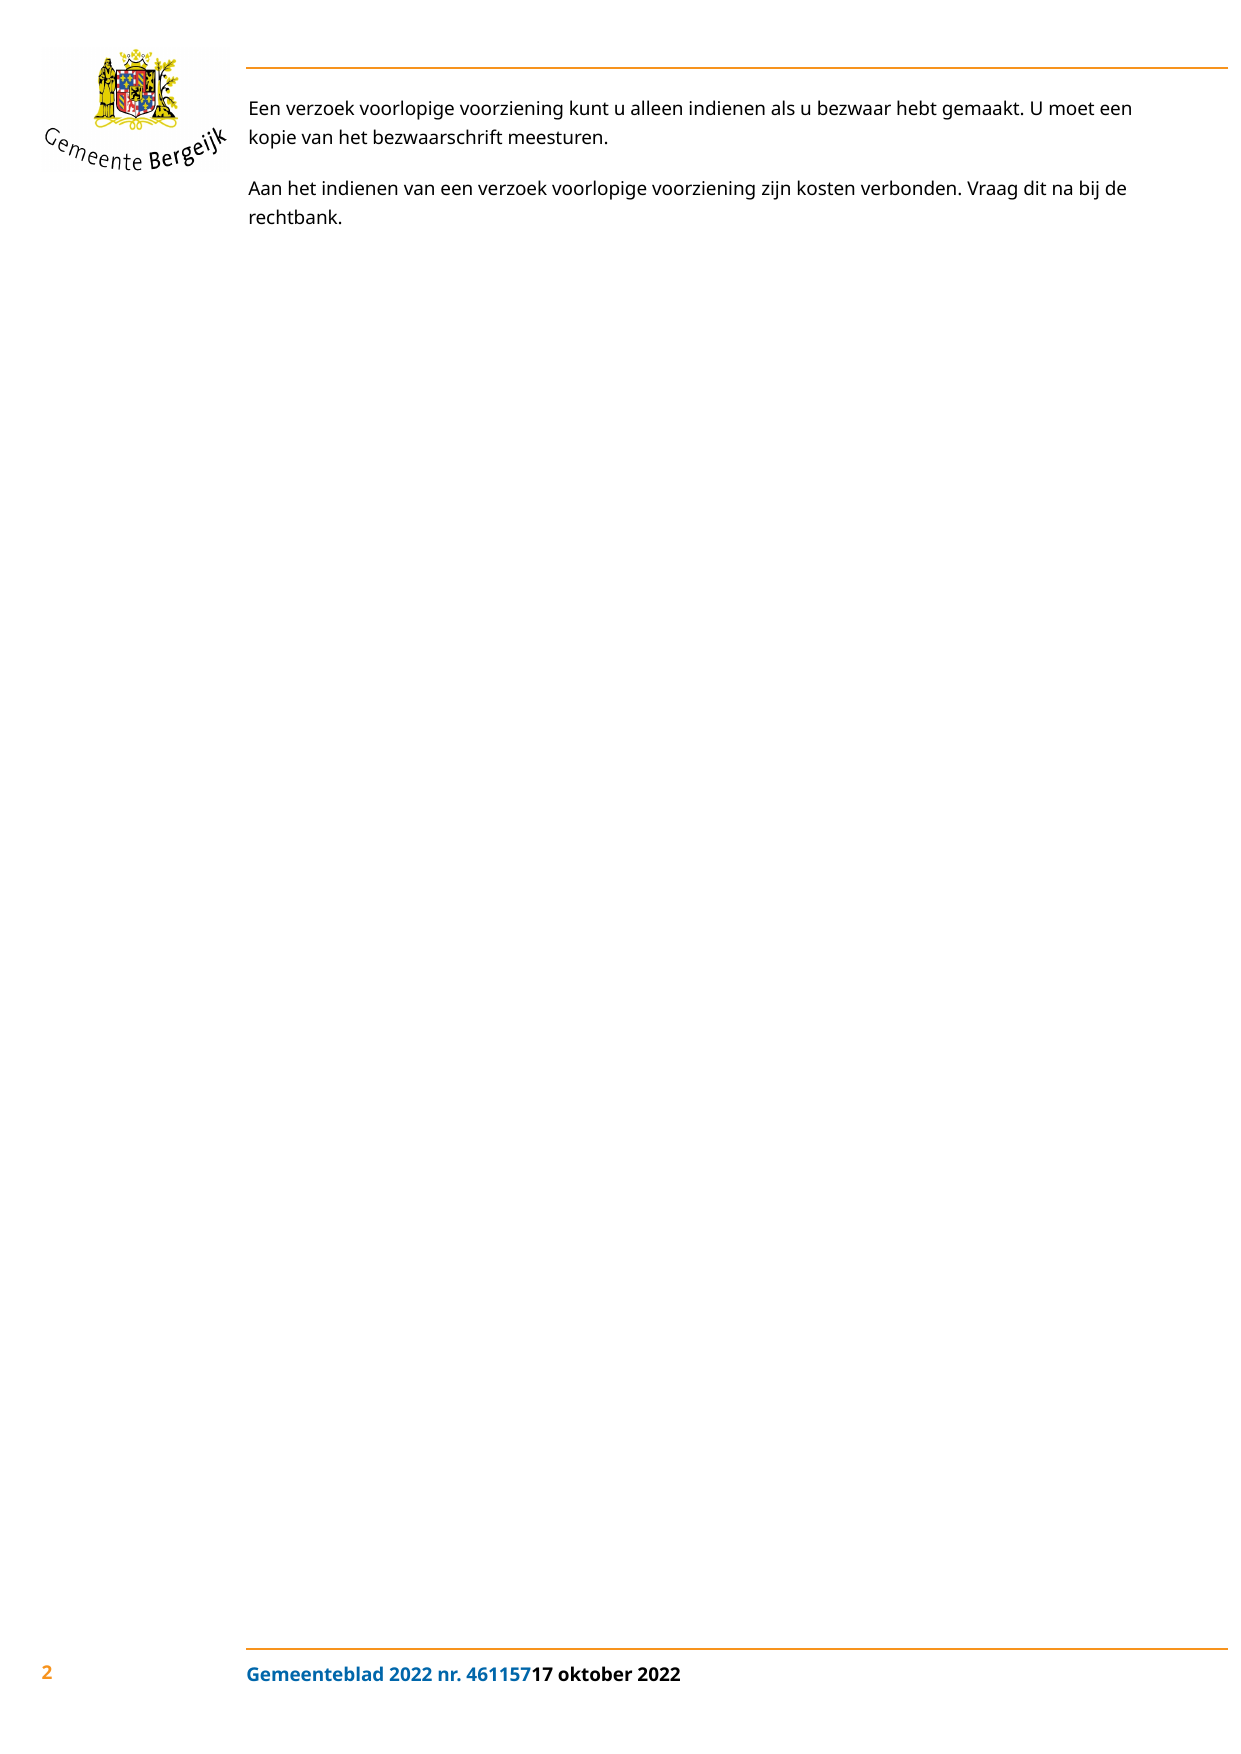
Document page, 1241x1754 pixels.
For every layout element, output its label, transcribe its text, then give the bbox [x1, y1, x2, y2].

text Aan het indienen van een verzoek voorlopige voorziening zijn kosten verbonden. Vraag dit na bij de rechtbank. [248, 175, 1152, 230]
picture [41, 47, 231, 172]
text Een verzoek voorlopige voorziening kunt u alleen indienen als u bezwaar hebt gemaakt. U moet een kopie van het bezwaarschrift meesturen. [248, 95, 1152, 150]
